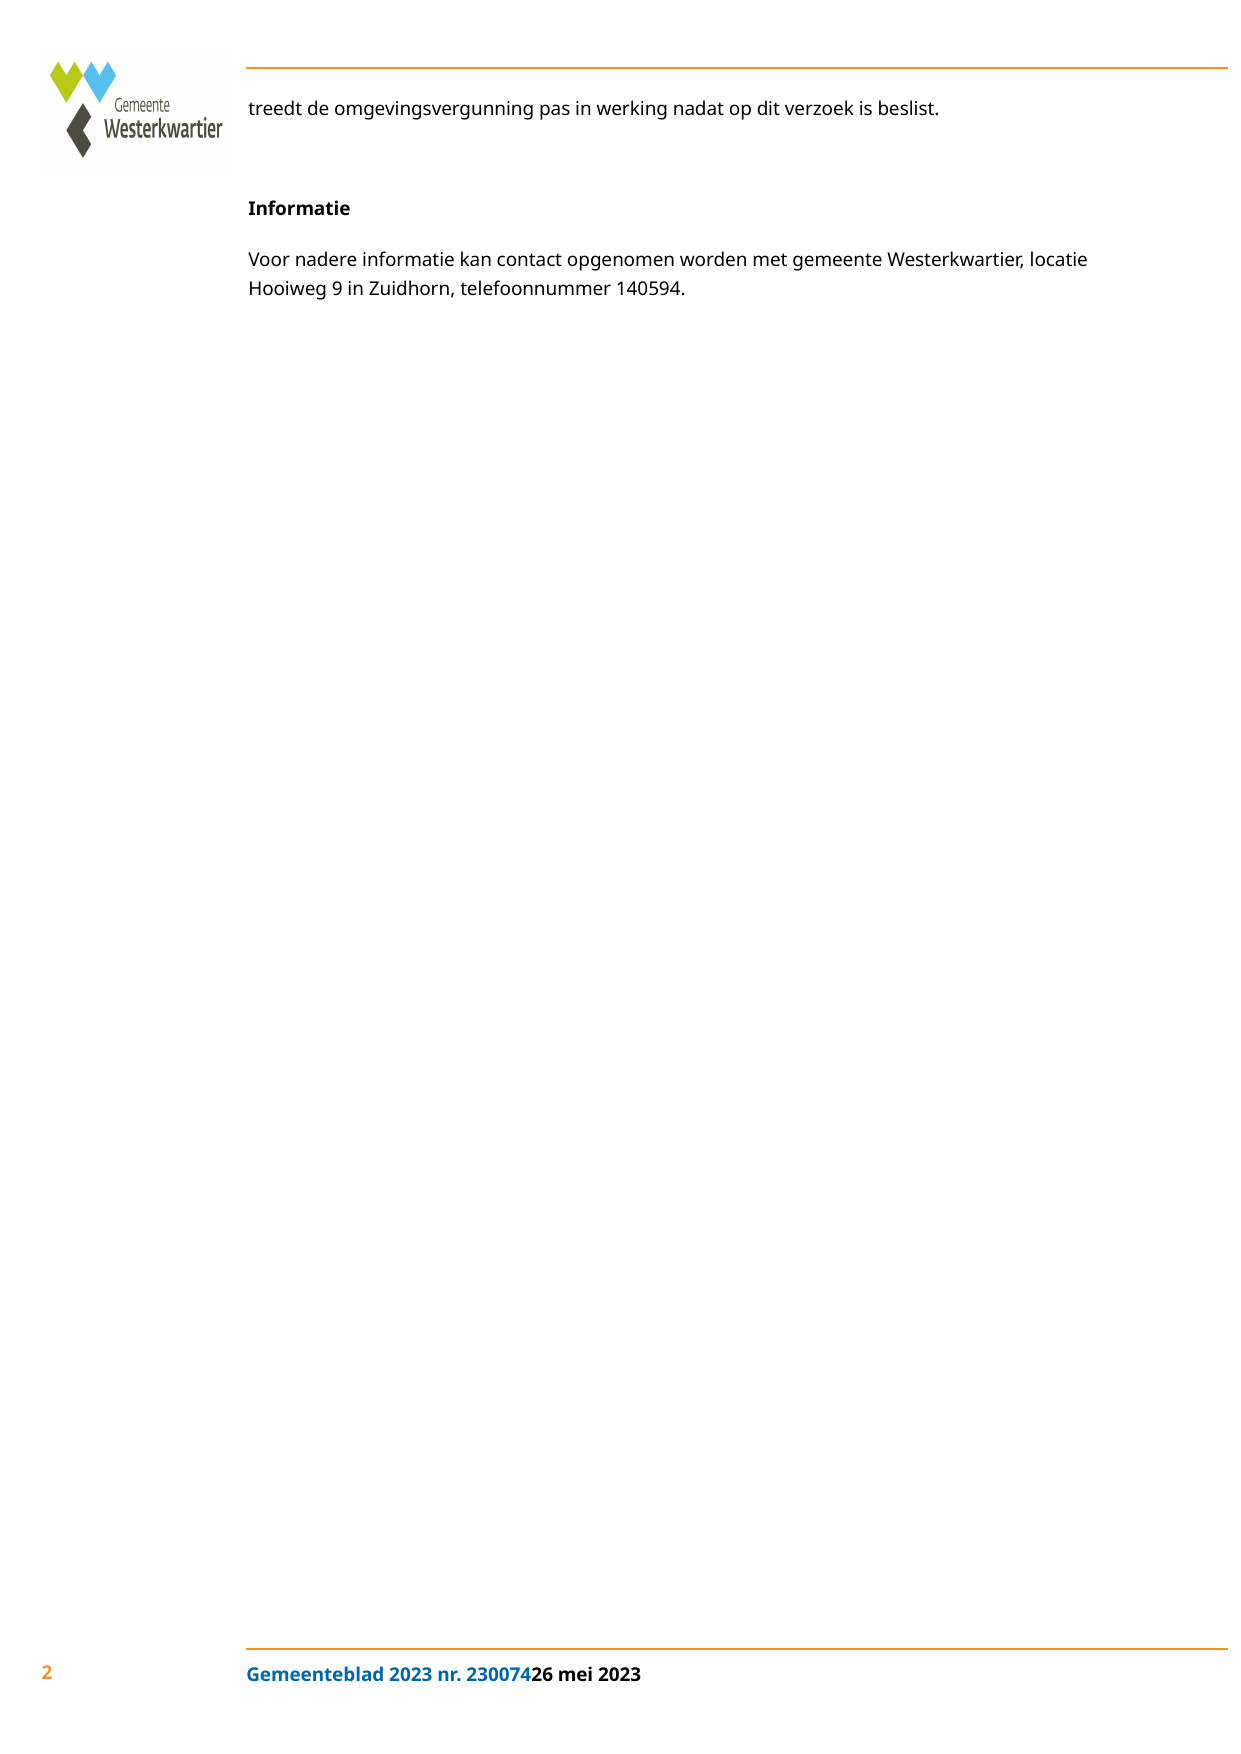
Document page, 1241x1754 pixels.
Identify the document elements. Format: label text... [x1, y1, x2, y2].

text Informatie [248, 196, 1152, 221]
text Voor nadere informatie kan contact opgenomen worden met gemeente Westerkwartier, locatie Hooiweg 9 in Zuidhorn, telefoonnummer 140594. [248, 246, 1152, 301]
picture [41, 47, 231, 172]
text treedt de omgevingsvergunning pas in werking nadat op dit verzoek is beslist. [248, 95, 1152, 121]
